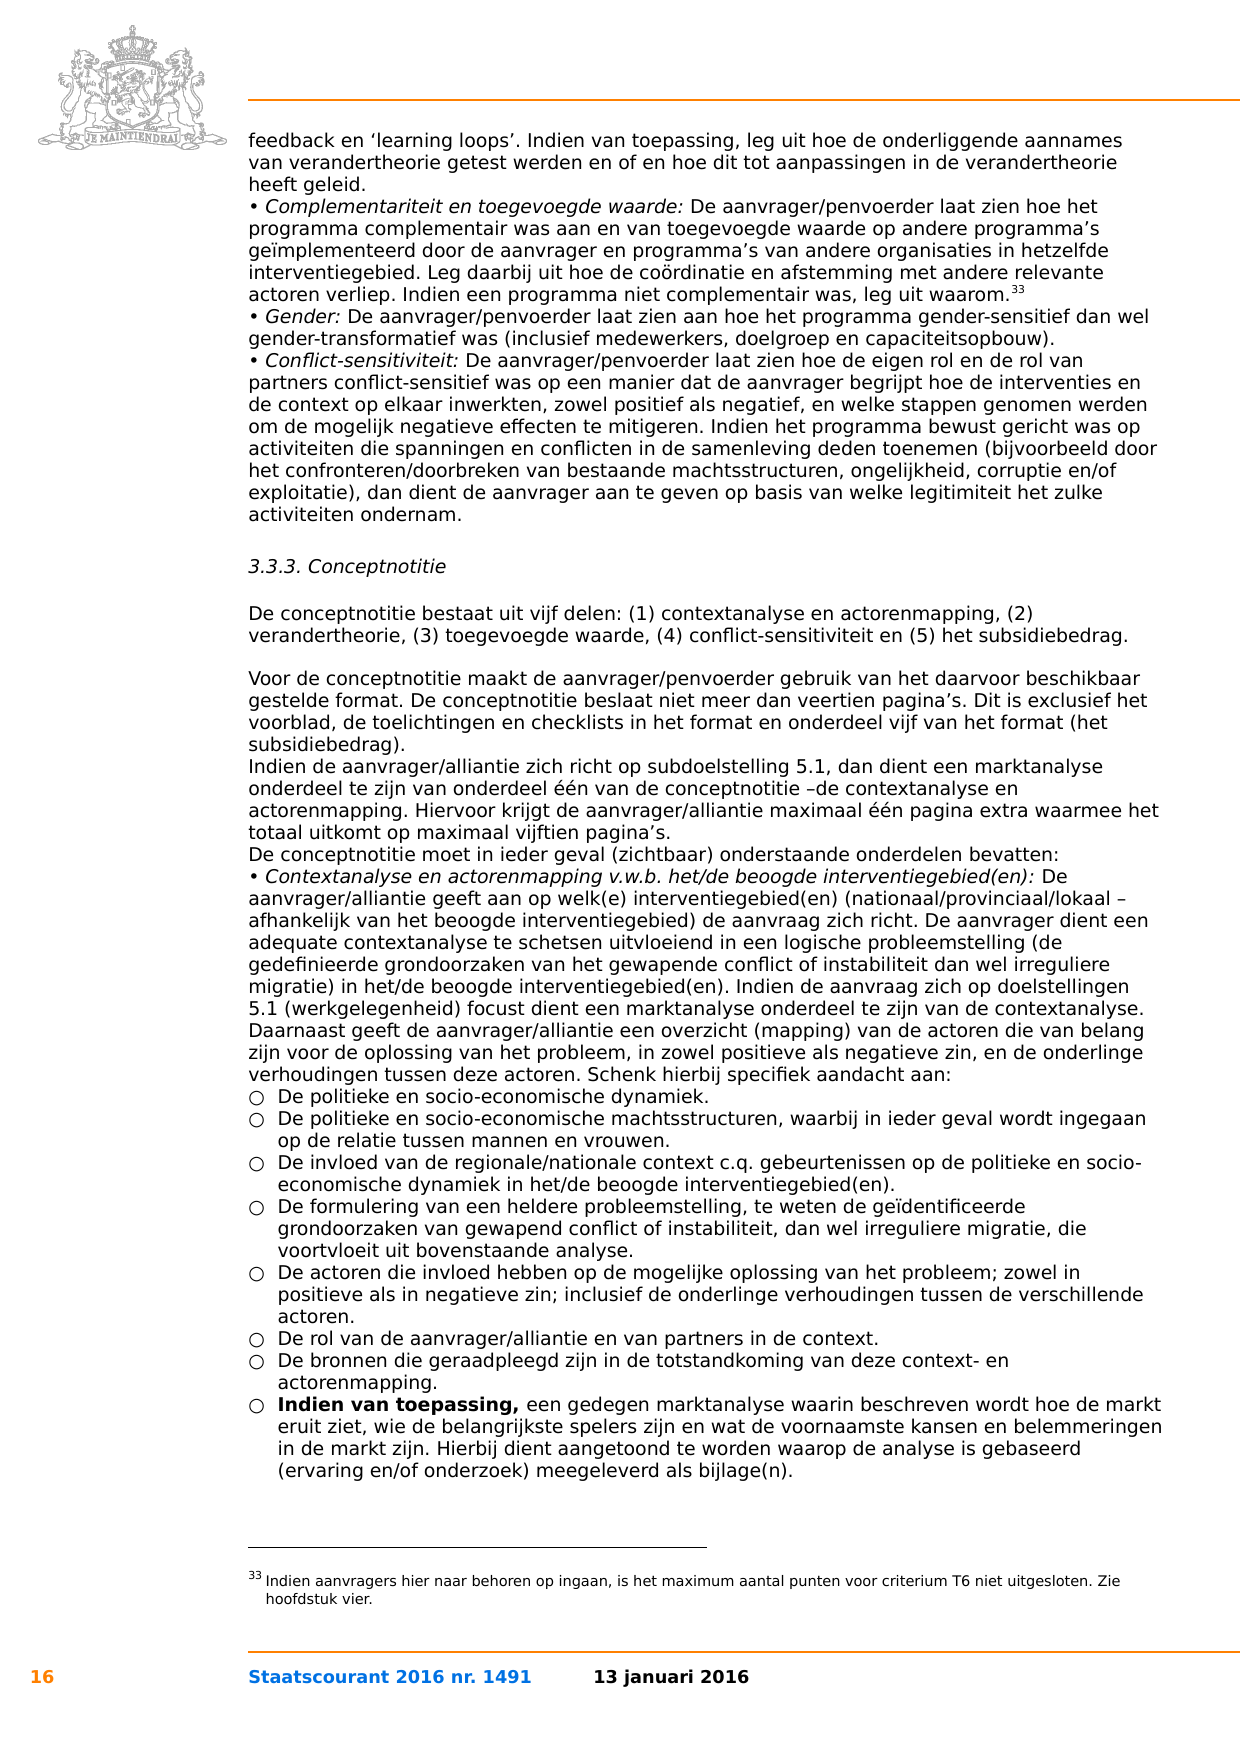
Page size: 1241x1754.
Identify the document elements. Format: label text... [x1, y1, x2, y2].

text ○ Indien van toepassing, een gedegen marktanalyse waarin beschreven wordt hoe de markt eruit ziet, wie de belangrijkste spelers zijn en wat de voornaamste kansen en belemmeringen in de markt zijn. Hierbij dient aangetoond te worden waarop de analyse is gebaseerd (ervaring en/of onderzoek) meegeleverd als bijlage(n). [248, 1394, 1163, 1482]
text De conceptnotitie bestaat uit vijf delen: (1) contextanalyse en actorenmapping, (2) verandertheorie, (3) toegevoegde waarde, (4) conflict-sensitiviteit en (5) het subsidiebedrag. [248, 602, 1163, 646]
text De conceptnotitie moet in ieder geval (zichtbaar) onderstaande onderdelen bevatten: [248, 844, 1163, 866]
picture [38, 25, 227, 150]
text • Conflict-sensitiviteit: De aanvrager/penvoerder laat zien hoe de eigen rol en de rol van partners conflict-sensitief was op een manier dat de aanvrager begrijpt hoe de interventies en de context op elkaar inwerkten, zowel positief als negatief, en welke stappen genomen werden om de mogelijk negatieve effecten te mitigeren. Indien het programma bewust gericht was op activiteiten die spanningen en conflicten in de samenleving deden toenemen (bijvoorbeeld door het confronteren/doorbreken van bestaande machtsstructuren, ongelijkheid, corruptie en/of exploitatie), dan dient de aanvrager aan te geven op basis van welke legitimiteit het zulke activiteiten ondernam. [248, 350, 1163, 526]
text ○ De formulering van een heldere probleemstelling, te weten de geïdentificeerde grondoorzaken van gewapend conflict of instabiliteit, dan wel irreguliere migratie, die voortvloeit uit bovenstaande analyse. [248, 1196, 1163, 1262]
text ○ De politieke en socio-economische dynamiek. [248, 1086, 1163, 1108]
text ○ De politieke en socio-economische machtsstructuren, waarbij in ieder geval wordt ingegaan op de relatie tussen mannen en vrouwen. [248, 1108, 1163, 1152]
text Indien aanvragers hier naar behoren op ingaan, is het maximum aantal punten voor criterium T6 niet uitgesloten. Zie hoofdstuk vier. [248, 1569, 1163, 1608]
text • Contextanalyse en actorenmapping v.w.b. het/de beoogde interventiegebied(en): De aanvrager/alliantie geeft aan op welk(e) interventiegebied(en) (nationaal/provinciaal/lokaal – afhankelijk van het beoogde interventiegebied) de aanvraag zich richt. De aanvrager dient een adequate contextanalyse te schetsen uitvloeiend in een logische probleemstelling (de gedefinieerde grondoorzaken van het gewapende conflict of instabiliteit dan wel irreguliere migratie) in het/de beoogde interventiegebied(en). Indien de aanvraag zich op doelstellingen 5.1 (werkgelegenheid) focust dient een marktanalyse onderdeel te zijn van de contextanalyse. Daarnaast geeft de aanvrager/alliantie een overzicht (mapping) van de actoren die van belang zijn voor de oplossing van het probleem, in zowel positieve als negatieve zin, en de onderlinge verhoudingen tussen deze actoren. Schenk hierbij specifiek aandacht aan: [248, 866, 1163, 1086]
text ○ De bronnen die geraadpleegd zijn in de totstandkoming van deze context- en actorenmapping. [248, 1350, 1163, 1394]
text ○ De actoren die invloed hebben op de mogelijke oplossing van het probleem; zowel in positieve als in negatieve zin; inclusief de onderlinge verhoudingen tussen de verschillende actoren. [248, 1262, 1163, 1328]
subtitle 3.3.3. Conceptnotitie [248, 556, 1163, 577]
text Voor de conceptnotitie maakt de aanvrager/penvoerder gebruik van het daarvoor beschikbaar gestelde format. De conceptnotitie beslaat niet meer dan veertien pagina’s. Dit is exclusief het voorblad, de toelichtingen en checklists in het format en onderdeel vijf van het format (het subsidiebedrag). [248, 668, 1163, 756]
text ○ De invloed van de regionale/nationale context c.q. gebeurtenissen op de politieke en socio-economische dynamiek in het/de beoogde interventiegebied(en). [248, 1152, 1163, 1196]
text Indien de aanvrager/alliantie zich richt op subdoelstelling 5.1, dan dient een marktanalyse onderdeel te zijn van onderdeel één van de conceptnotitie –de contextanalyse en actorenmapping. Hiervoor krijgt de aanvrager/alliantie maximaal één pagina extra waarmee het totaal uitkomt op maximaal vijftien pagina’s. [248, 756, 1163, 844]
text ○ De rol van de aanvrager/alliantie en van partners in de context. [248, 1328, 1163, 1350]
text • Gender: De aanvrager/penvoerder laat zien aan hoe het programma gender-sensitief dan wel gender-transformatief was (inclusief medewerkers, doelgroep en capaciteitsopbouw). [248, 306, 1163, 350]
text feedback en ‘learning loops’. Indien van toepassing, leg uit hoe de onderliggende aannames van verandertheorie getest werden en of en hoe dit tot aanpassingen in de verandertheorie heeft geleid. [248, 130, 1163, 196]
text • Complementariteit en toegevoegde waarde: De aanvrager/penvoerder laat zien hoe het programma complementair was aan en van toegevoegde waarde op andere programma’s geïmplementeerd door de aanvrager en programma’s van andere organisaties in hetzelfde interventiegebied. Leg daarbij uit hoe de coördinatie en afstemming met andere relevante actoren verliep. Indien een programma niet complementair was, leg uit waarom. [248, 196, 1163, 306]
